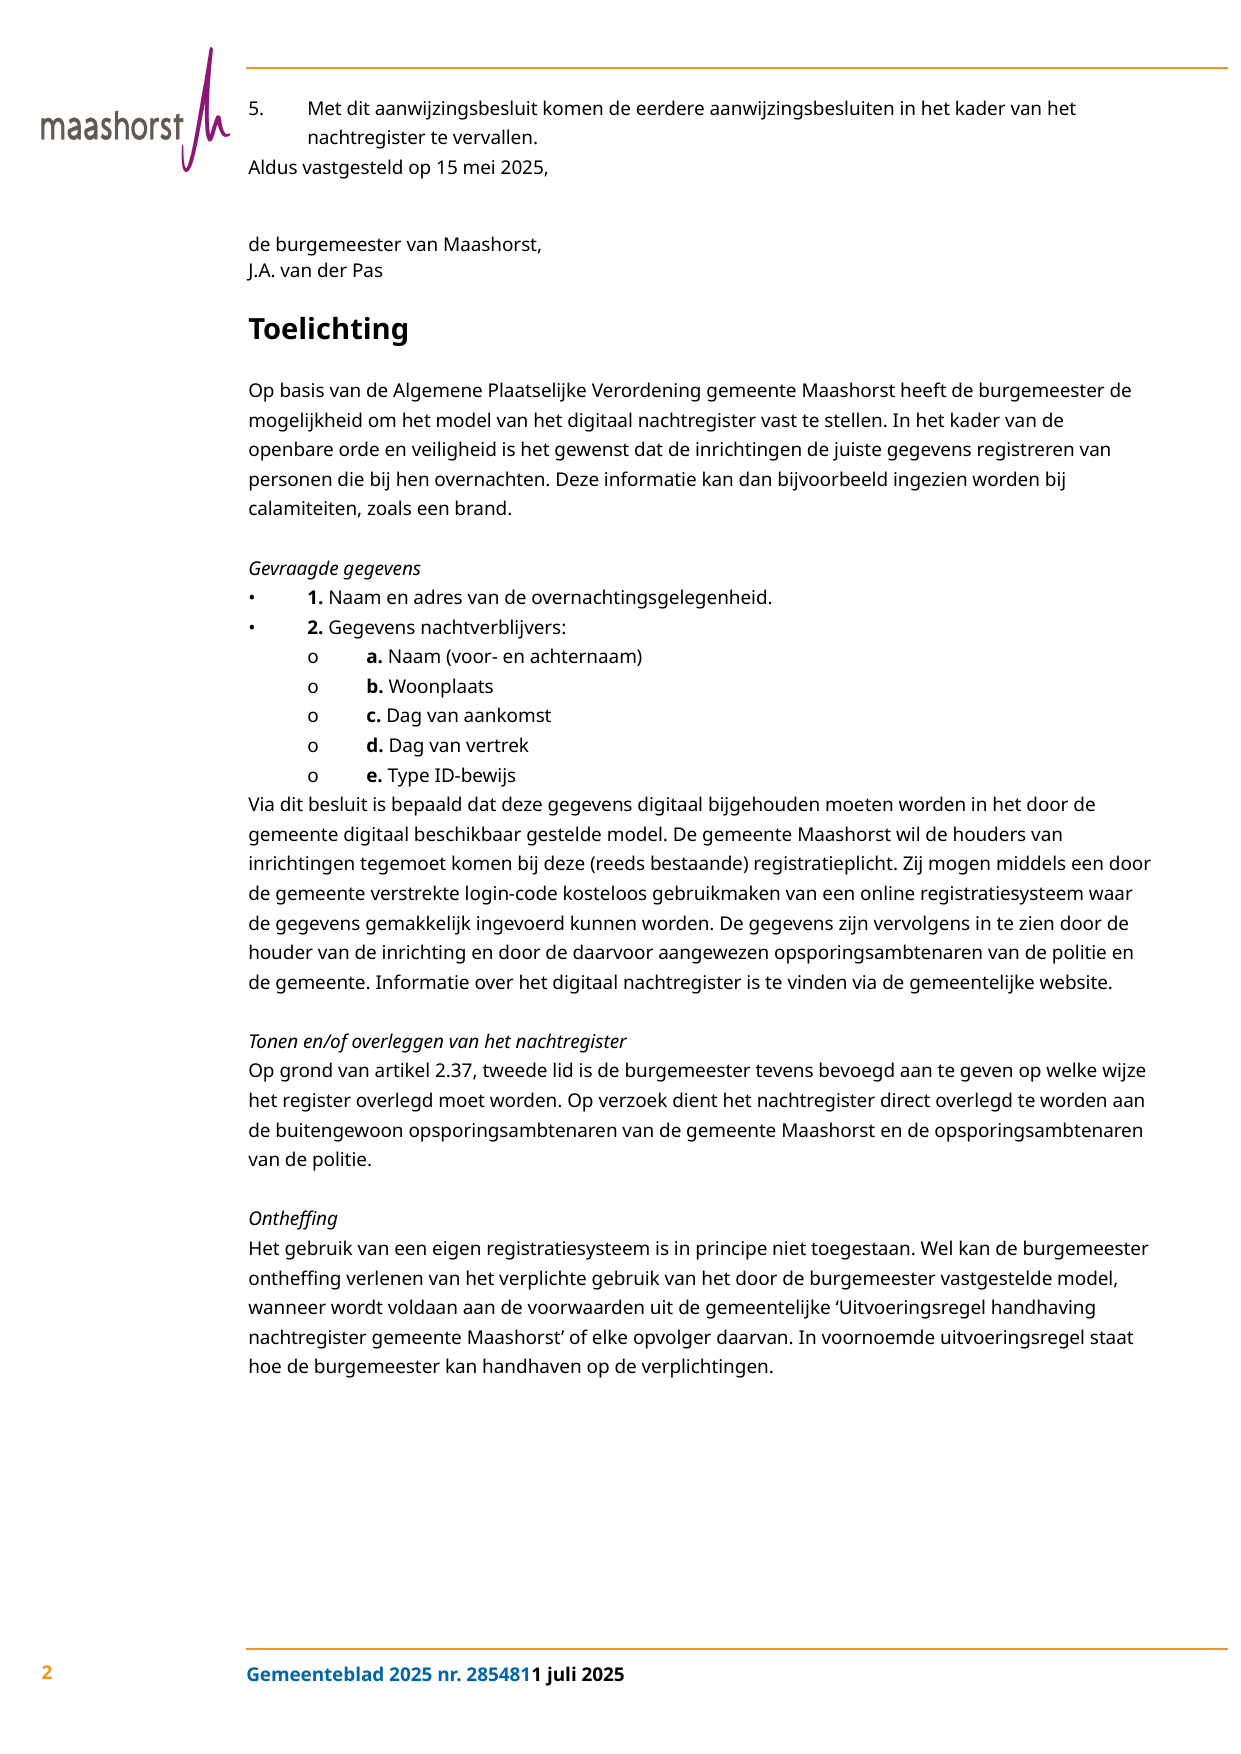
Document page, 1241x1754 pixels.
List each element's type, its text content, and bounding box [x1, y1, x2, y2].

text de burgemeester van Maashorst, [248, 231, 1152, 257]
text Ontheffing [248, 1206, 1152, 1231]
list e. Type ID-bewijs [307, 762, 1152, 787]
text Tonen en/of overleggen van het nachtregister [248, 1028, 1152, 1054]
list Met dit aanwijzingsbesluit komen de eerdere aanwijzingsbesluiten in het kader van het nachtregister te vervallen. [248, 95, 1152, 150]
text Via dit besluit is bepaald dat deze gegevens digitaal bijgehouden moeten worden in het door de gemeente digitaal beschikbaar gestelde model. De gemeente Maashorst wil de houders van inrichtingen tegemoet komen bij deze (reeds bestaande) registratieplicht. Zij mogen middels een door de gemeente verstrekte login-code kosteloos gebruikmaken van een online registratiesysteem waar de gegevens gemakkelijk ingevoerd kunnen worden. De gegevens zijn vervolgens in te zien door de houder van de inrichting en door de daarvoor aangewezen opsporingsambtenaren van de politie en de gemeente. Informatie over het digitaal nachtregister is te vinden via de gemeentelijke website. [248, 791, 1152, 994]
text Op basis van de Algemene Plaatselijke Verordening gemeente Maashorst heeft de burgemeester de mogelijkheid om het model van het digitaal nachtregister vast te stellen. In het kader van de openbare orde en veiligheid is het gewenst dat de inrichtingen de juiste gegevens registreren van personen die bij hen overnachten. Deze informatie kan dan bijvoorbeeld ingezien worden bij calamiteiten, zoals een brand. [248, 377, 1152, 521]
text J.A. van der Pas [248, 257, 1152, 283]
list d. Dag van vertrek [307, 732, 1152, 758]
text Aldus vastgesteld op 15 mei 2025, [248, 154, 1152, 180]
list c. Dag van aankomst [307, 703, 1152, 728]
list b. Woonplaats [307, 673, 1152, 699]
text Toelichting [248, 308, 1152, 348]
list 2. Gegevens nachtverblijvers: [248, 614, 1152, 639]
text Het gebruik van een eigen registratiesysteem is in principe niet toegestaan. Wel kan de burgemeester ontheffing verlenen van het verplichte gebruik van het door de burgemeester vastgestelde model, wanneer wordt voldaan aan de voorwaarden uit de gemeentelijke ‘Uitvoeringsregel handhaving nachtregister gemeente Maashorst’ of elke opvolger daarvan. In voornoemde uitvoeringsregel staat hoe de burgemeester kan handhaven op de verplichtingen. [248, 1235, 1152, 1379]
text Gevraagde gegevens [248, 555, 1152, 580]
list a. Naam (voor- en achternaam) [307, 643, 1152, 669]
list 1. Naam en adres van de overnachtingsgelegenheid. [248, 584, 1152, 610]
picture [41, 47, 231, 172]
text Op grond van artikel 2.37, tweede lid is de burgemeester tevens bevoegd aan te geven op welke wijze het register overlegd moet worden. Op verzoek dient het nachtregister direct overlegd te worden aan de buitengewoon opsporingsambtenaren van de gemeente Maashorst en de opsporingsambtenaren van de politie. [248, 1058, 1152, 1172]
